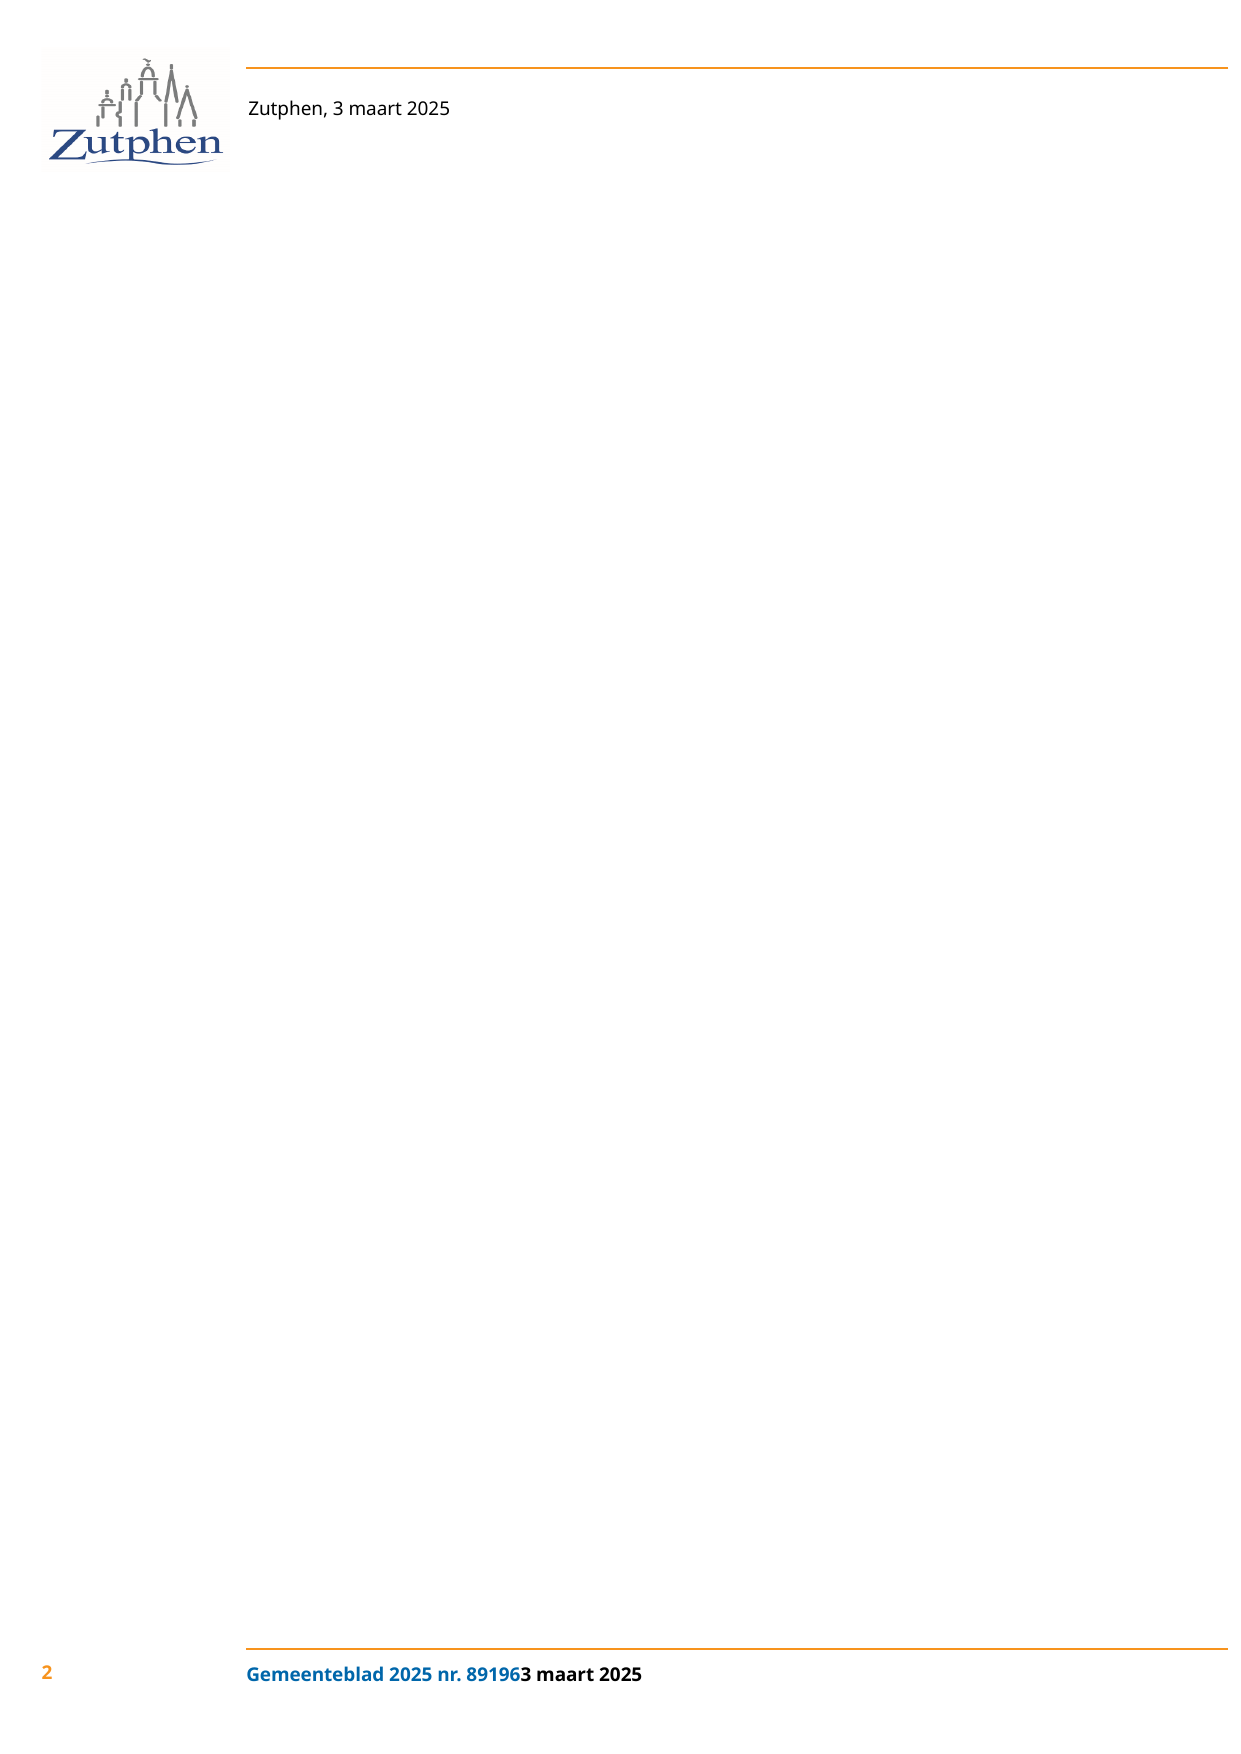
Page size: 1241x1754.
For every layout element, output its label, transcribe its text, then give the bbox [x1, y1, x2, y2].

picture [41, 47, 231, 172]
text Zutphen, 3 maart 2025 [248, 95, 1152, 121]
